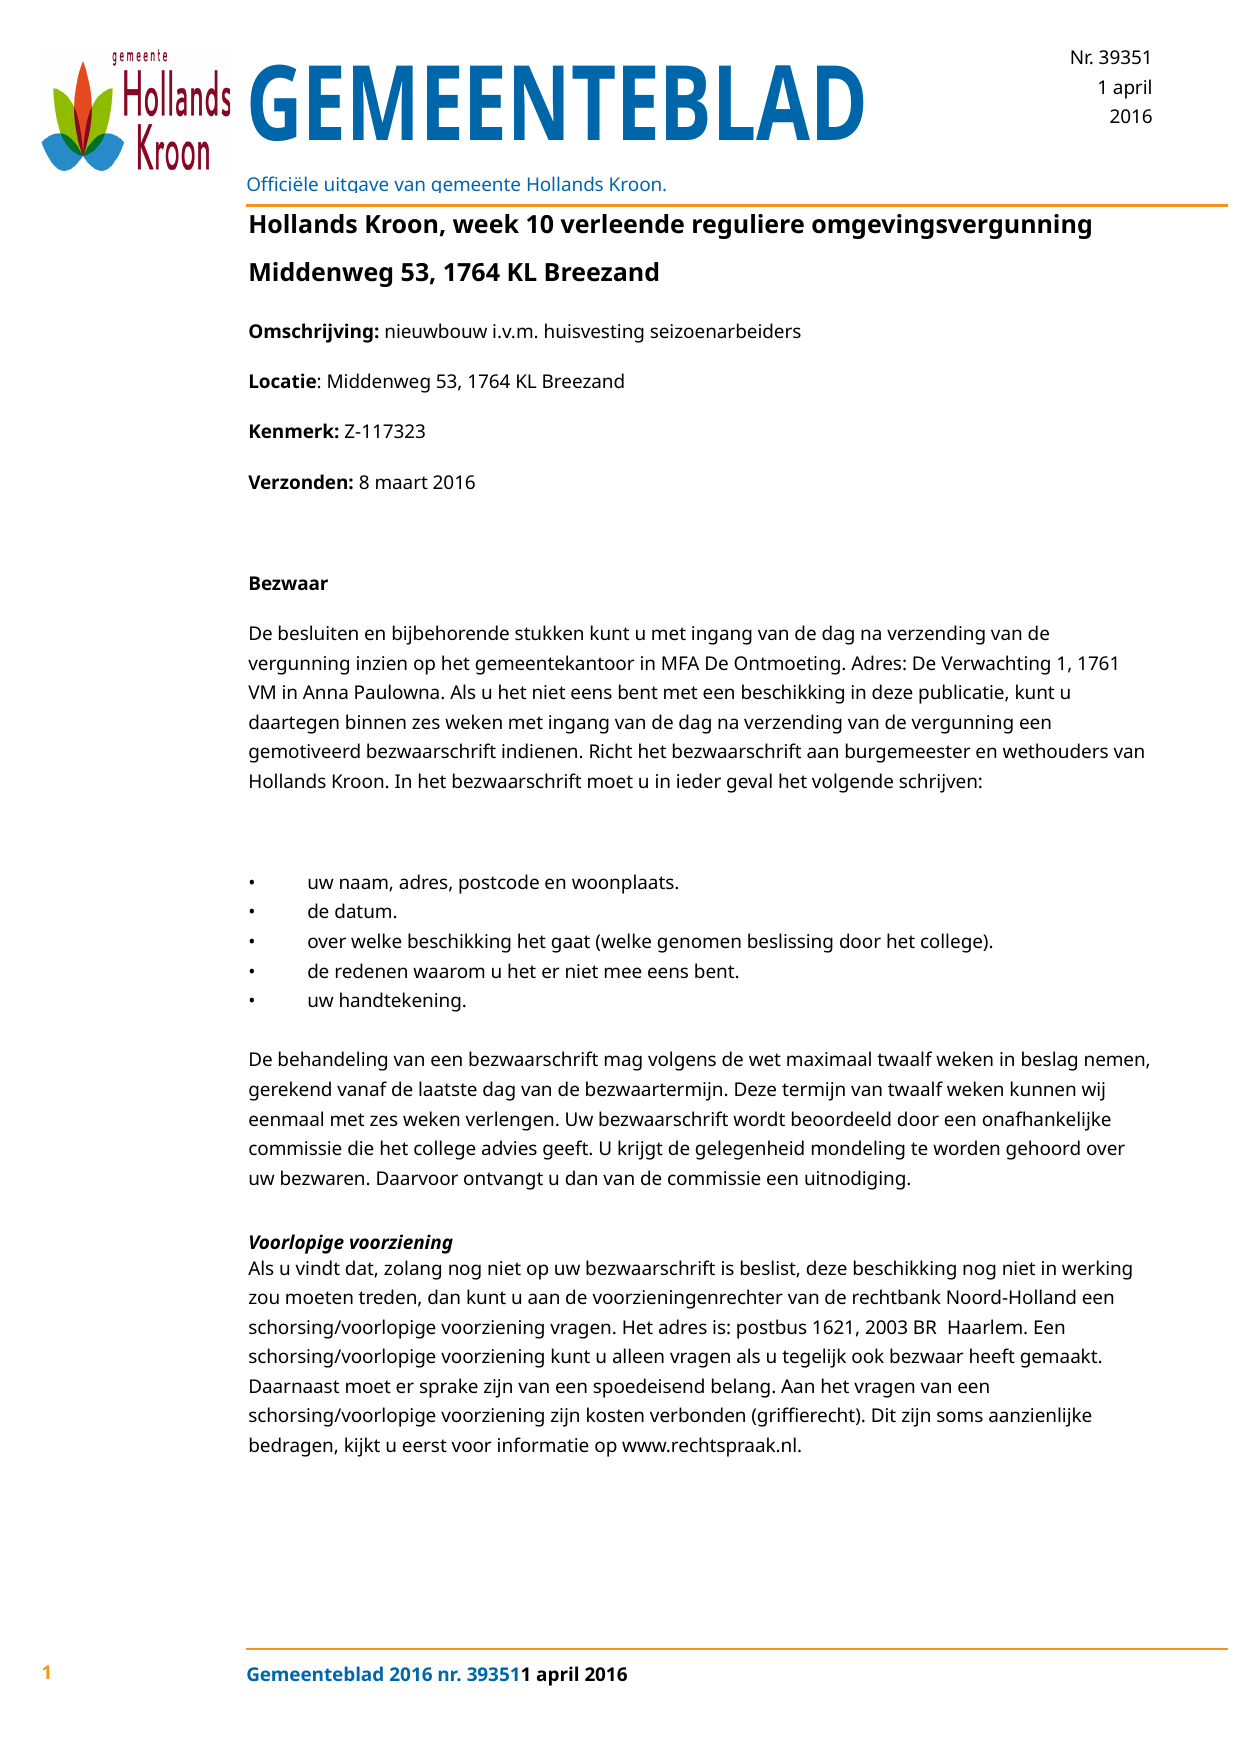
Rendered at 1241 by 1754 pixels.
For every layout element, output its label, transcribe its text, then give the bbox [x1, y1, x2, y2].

text Verzonden: 8 maart 2016 [248, 469, 1152, 495]
picture [41, 47, 231, 172]
text De behandeling van een bezwaarschrift mag volgens de wet maximaal twaalf weken in beslag nemen, gerekend vanaf de laatste dag van de bezwaartermijn. Deze termijn van twaalf weken kunnen wij eenmaal met zes weken verlengen. Uw bezwaarschrift wordt beoordeeld door een onafhankelijke commissie die het college advies geeft. U krijgt de gelegenheid mondeling te worden gehoord over uw bezwaren. Daarvoor ontvangt u dan van de commissie een uitnodiging. [248, 1047, 1152, 1191]
text De besluiten en bijbehorende stukken kunt u met ingang van de dag na verzending van de vergunning inzien op het gemeentekantoor in MFA De Ontmoeting. Adres: De Verwachting 1, 1761 VM in Anna Paulowna. Als u het niet eens bent met een beschikking in deze publicatie, kunt u daartegen binnen zes weken met ingang van de dag na verzending van de vergunning een gemotiveerd bezwaarschrift indienen. Richt het bezwaarschrift aan burgemeester en wethouders van Hollands Kroon. In het bezwaarschrift moet u in ieder geval het volgende schrijven: [248, 620, 1152, 794]
text Als u vindt dat, zolang nog niet op uw bezwaarschrift is beslist, deze beschikking nog niet in werking zou moeten treden, dan kunt u aan de voorzieningenrechter van de rechtbank Noord-Holland een schorsing/voorlopige voorziening vragen. Het adres is: postbus 1621, 2003 BR Haarlem. Een schorsing/voorlopige voorziening kunt u alleen vragen als u tegelijk ook bezwaar heeft gemaakt. Daarnaast moet er sprake zijn van een spoedeisend belang. Aan het vragen van een schorsing/voorlopige voorziening zijn kosten verbonden (griffierecht). Dit zijn soms aanzienlijke bedragen, kijkt u eerst voor informatie op www.rechtspraak.nl. [248, 1255, 1152, 1458]
text Hollands Kroon, week 10 verleende reguliere omgevingsvergunning Middenweg 53, 1764 KL Breezand [248, 207, 1152, 288]
list de redenen waarom u het er niet mee eens bent. [248, 958, 1152, 984]
text Bezwaar [248, 570, 1152, 596]
list uw handtekening. [248, 987, 1152, 1013]
list over welke beschikking het gaat (welke genomen beslissing door het college). [248, 928, 1152, 954]
text Voorlopige voorziening [248, 1229, 1152, 1255]
list de datum. [248, 899, 1152, 924]
text Locatie: Middenweg 53, 1764 KL Breezand [248, 368, 1152, 394]
list uw naam, adres, postcode en woonplaats. [248, 869, 1152, 895]
text Omschrijving: nieuwbouw i.v.m. huisvesting seizoenarbeiders [248, 318, 1152, 344]
text Kenmerk: Z-117323 [248, 419, 1152, 444]
